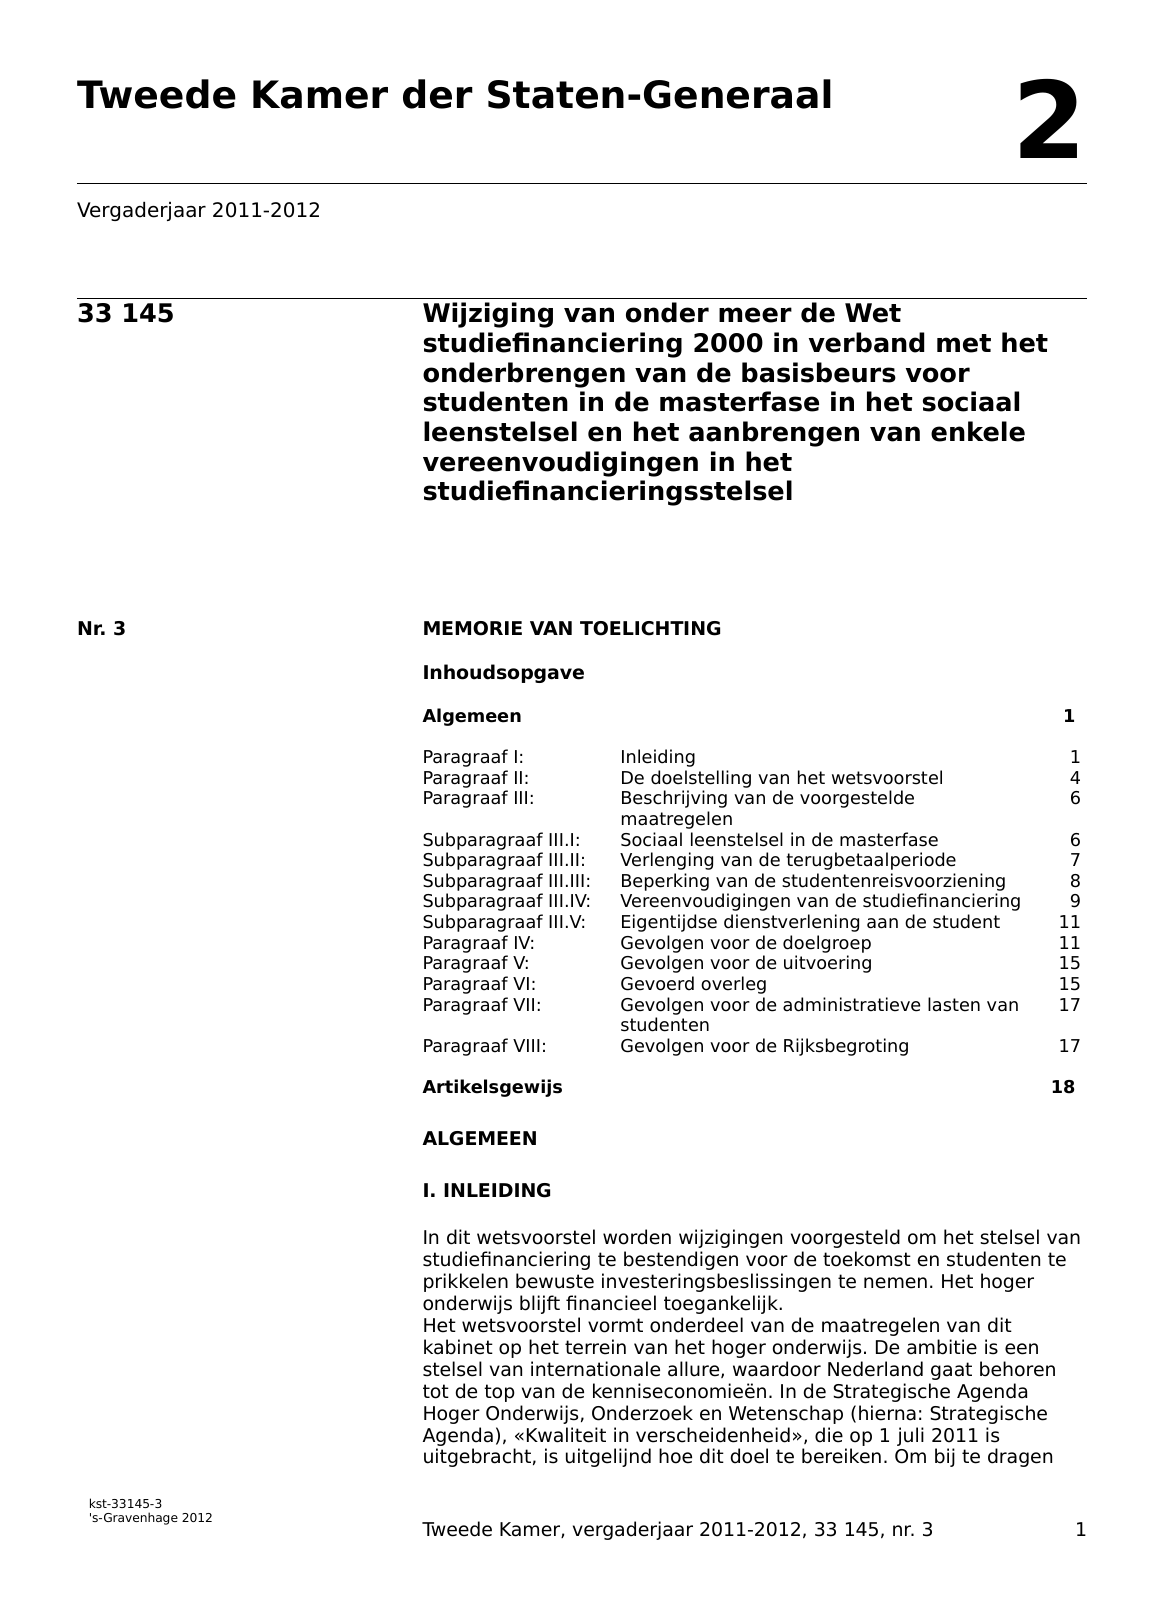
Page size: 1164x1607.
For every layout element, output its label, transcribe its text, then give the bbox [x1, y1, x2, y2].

table_cell [614, 1056, 1028, 1077]
table_cell Paragraaf III: [422, 788, 614, 829]
table_cell 1 [1028, 747, 1087, 768]
table_cell Vergaderjaar 2011-2012 [77, 184, 1087, 298]
table_cell [614, 726, 1028, 747]
table_cell 9 [1028, 891, 1087, 912]
table_cell 11 [1028, 933, 1087, 953]
table_cell [422, 726, 614, 747]
table_cell Beperking van de studentenreisvoorziening [614, 871, 1028, 891]
table_cell 8 [1028, 871, 1087, 891]
table_cell Paragraaf V: [422, 953, 614, 974]
table_cell Subparagraaf III.IV: [422, 891, 614, 912]
table_cell 11 [1028, 912, 1087, 933]
table_cell Subparagraaf III.I: [422, 830, 614, 850]
table_cell Gevolgen voor de doelgroep [614, 933, 1028, 953]
table_cell Paragraaf VII: [422, 995, 614, 1036]
table_cell Gevolgen voor de Rijksbegroting [614, 1036, 1028, 1056]
table_cell Subparagraaf III.II: [422, 850, 614, 871]
table_cell 17 [1028, 1036, 1087, 1056]
subtitle ALGEMEEN [422, 1128, 1087, 1150]
table_cell Artikelsgewijs [422, 1077, 1028, 1098]
table_header 2 [886, 59, 1087, 183]
table_cell [1028, 726, 1087, 747]
table_cell Gevolgen voor de uitvoering [614, 953, 1028, 974]
table_cell Gevolgen voor de administratieve lasten van studenten [614, 995, 1028, 1036]
text Het wetsvoorstel vormt onderdeel van de maatregelen van dit kabinet op het terrein van het hoger onderwijs. De ambitie is een stelsel van internationale allure, waardoor Nederland gaat behoren tot de top van de kenniseconomieën. In de Strategische Agenda Hoger Onderwijs, Onderzoek en Wetenschap (hierna: Strategische Agenda), «Kwaliteit in verscheidenheid», die op 1 juli 2011 is uitgebracht, is uitgelijnd hoe dit doel te bereiken. Om bij te dragen [422, 1314, 1087, 1468]
table_cell Paragraaf II: [422, 768, 614, 788]
table_cell Vereenvoudigingen van de studiefinanciering [614, 891, 1028, 912]
subtitle 33 145 Wijziging van onder meer de Wet studiefinanciering 2000 in verband met het onderbrengen van de basisbeurs voor studenten in de masterfase in het sociaal leenstelsel en het aanbrengen van enkele vereenvoudigingen in het studiefinancieringsstelsel [77, 299, 1087, 507]
table_cell Paragraaf VI: [422, 974, 614, 994]
table_cell Eigentijdse dienstverlening aan de student [614, 912, 1028, 933]
table_cell 6 [1028, 788, 1087, 829]
text kst-33145-3 [88, 1497, 323, 1511]
table_cell Inleiding [614, 747, 1028, 768]
table_header Tweede Kamer der Staten-Generaal [77, 59, 886, 183]
text 's-Gravenhage 2012 [88, 1511, 323, 1525]
subtitle Inhoudsopgave [422, 662, 1087, 684]
table_cell 18 [1028, 1077, 1087, 1098]
table_cell Beschrijving van de voorgestelde maatregelen [614, 788, 1028, 829]
table_cell 6 [1028, 830, 1087, 850]
table_cell [1028, 1056, 1087, 1077]
table_header 1 [1028, 706, 1087, 726]
table_cell Verlenging van de terugbetaalperiode [614, 850, 1028, 871]
table_cell Paragraaf I: [422, 747, 614, 768]
table_cell De doelstelling van het wetsvoorstel [614, 768, 1028, 788]
table_cell 4 [1028, 768, 1087, 788]
subtitle I. INLEIDING [422, 1180, 1087, 1202]
text In dit wetsvoorstel worden wijzigingen voorgesteld om het stelsel van studiefinanciering te bestendigen voor de toekomst en studenten te prikkelen bewuste investeringsbeslissingen te nemen. Het hoger onderwijs blijft financieel toegankelijk. [422, 1227, 1087, 1314]
table_cell Subparagraaf III.V: [422, 912, 614, 933]
table_header Algemeen [422, 706, 1028, 726]
table_cell Paragraaf IV: [422, 933, 614, 953]
table_cell Sociaal leenstelsel in de masterfase [614, 830, 1028, 850]
table_cell 17 [1028, 995, 1087, 1036]
subtitle Nr. 3 MEMORIE VAN TOELICHTING [77, 618, 1087, 640]
table_cell [422, 1056, 614, 1077]
table_cell Paragraaf VIII: [422, 1036, 614, 1056]
table_cell 7 [1028, 850, 1087, 871]
table_cell Gevoerd overleg [614, 974, 1028, 994]
table_cell Subparagraaf III.III: [422, 871, 614, 891]
table_cell 15 [1028, 953, 1087, 974]
table_cell 15 [1028, 974, 1087, 994]
